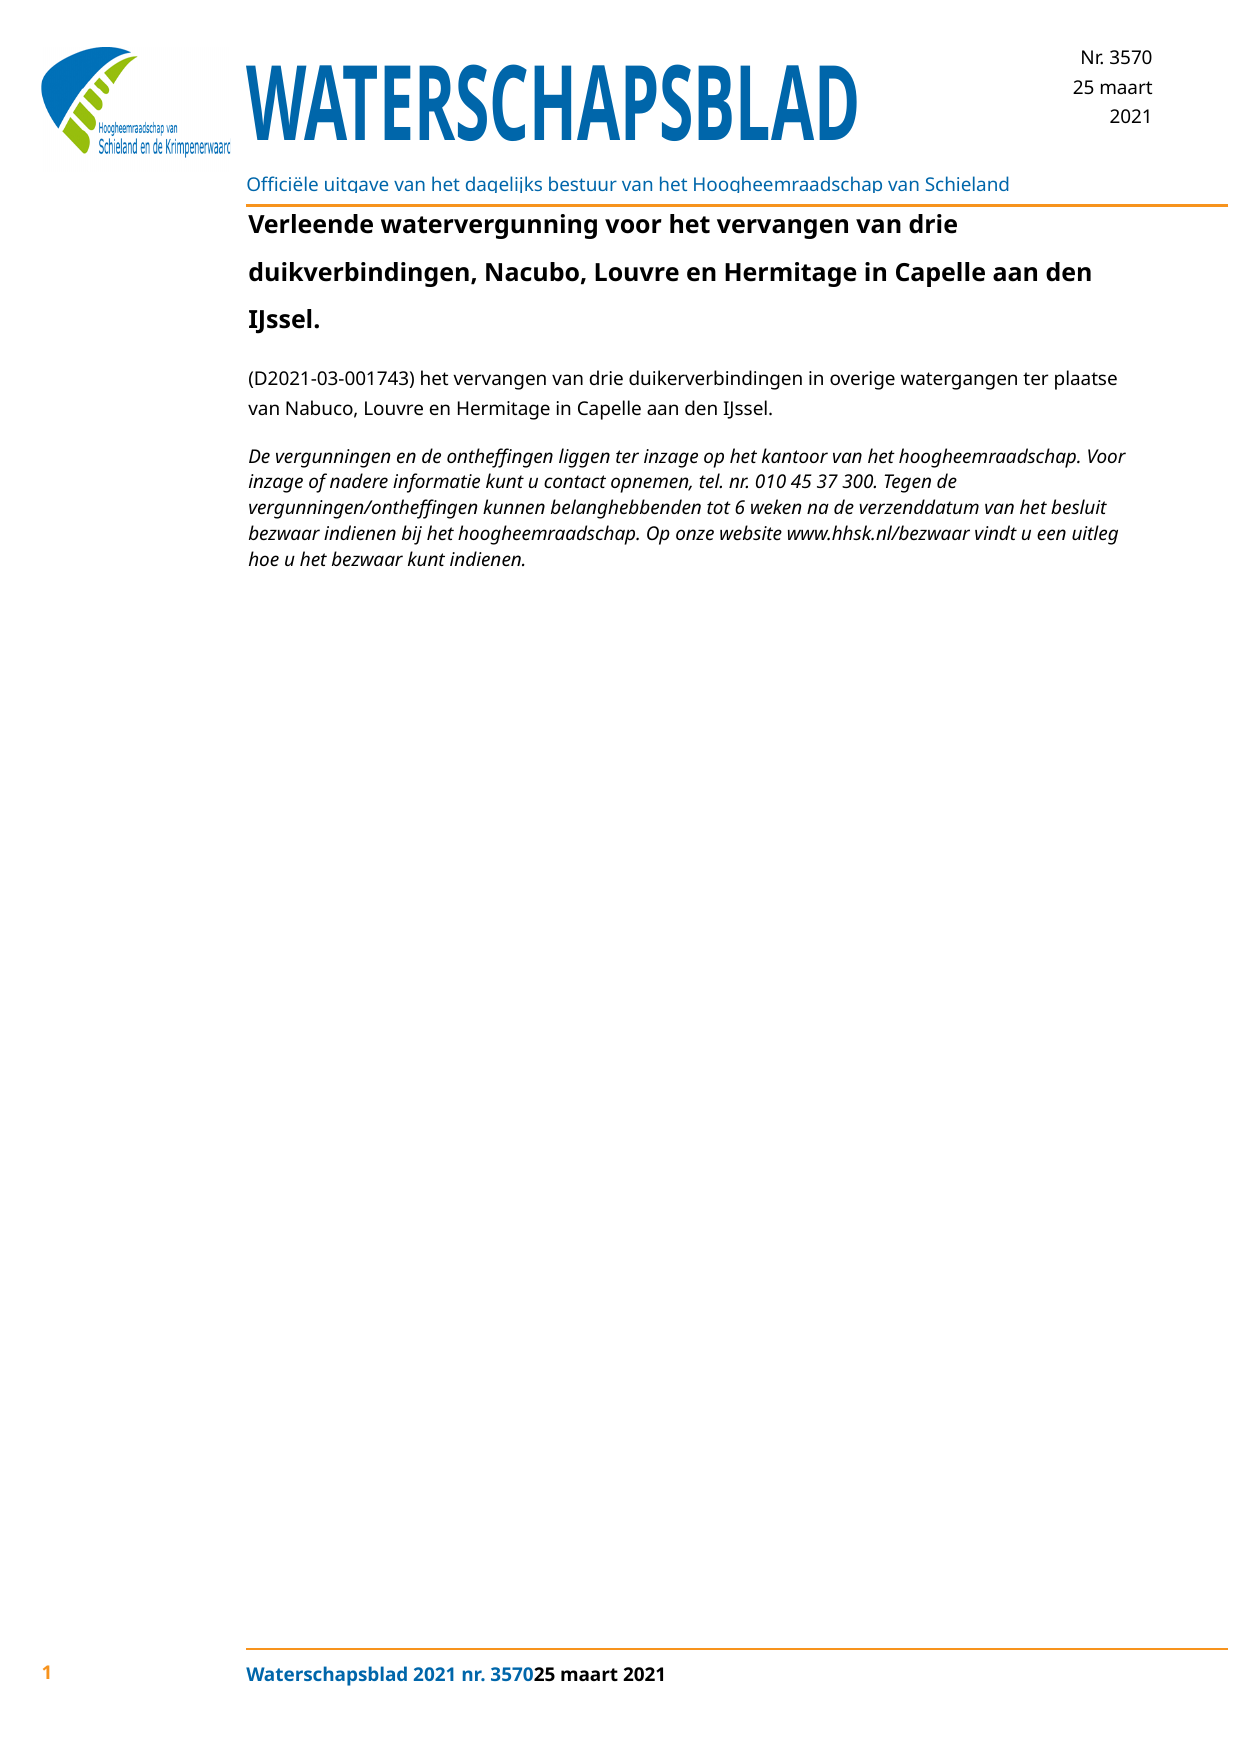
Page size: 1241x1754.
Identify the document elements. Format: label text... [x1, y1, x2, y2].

text De vergunningen en de ontheffingen liggen ter inzage op het kantoor van het hoogheemraadschap. Voor inzage of nadere informatie kunt u contact opnemen, tel. nr. 010 45 37 300. Tegen de vergunningen/ontheffingen kunnen belanghebbenden tot 6 weken na de verzenddatum van het besluit bezwaar indienen bij het hoogheemraadschap. Op onze website www.hhsk.nl/bezwaar vindt u een uitleg hoe u het bezwaar kunt indienen. [248, 443, 1152, 572]
text (D2021-03-001743) het vervangen van drie duikerverbindingen in overige watergangen ter plaatse van Nabuco, Louvre en Hermitage in Capelle aan den IJssel. [248, 366, 1152, 421]
text Verleende watervergunning voor het vervangen van drie duikverbindingen, Nacubo, Louvre en Hermitage in Capelle aan den IJssel. [248, 207, 1152, 336]
picture [41, 47, 231, 172]
